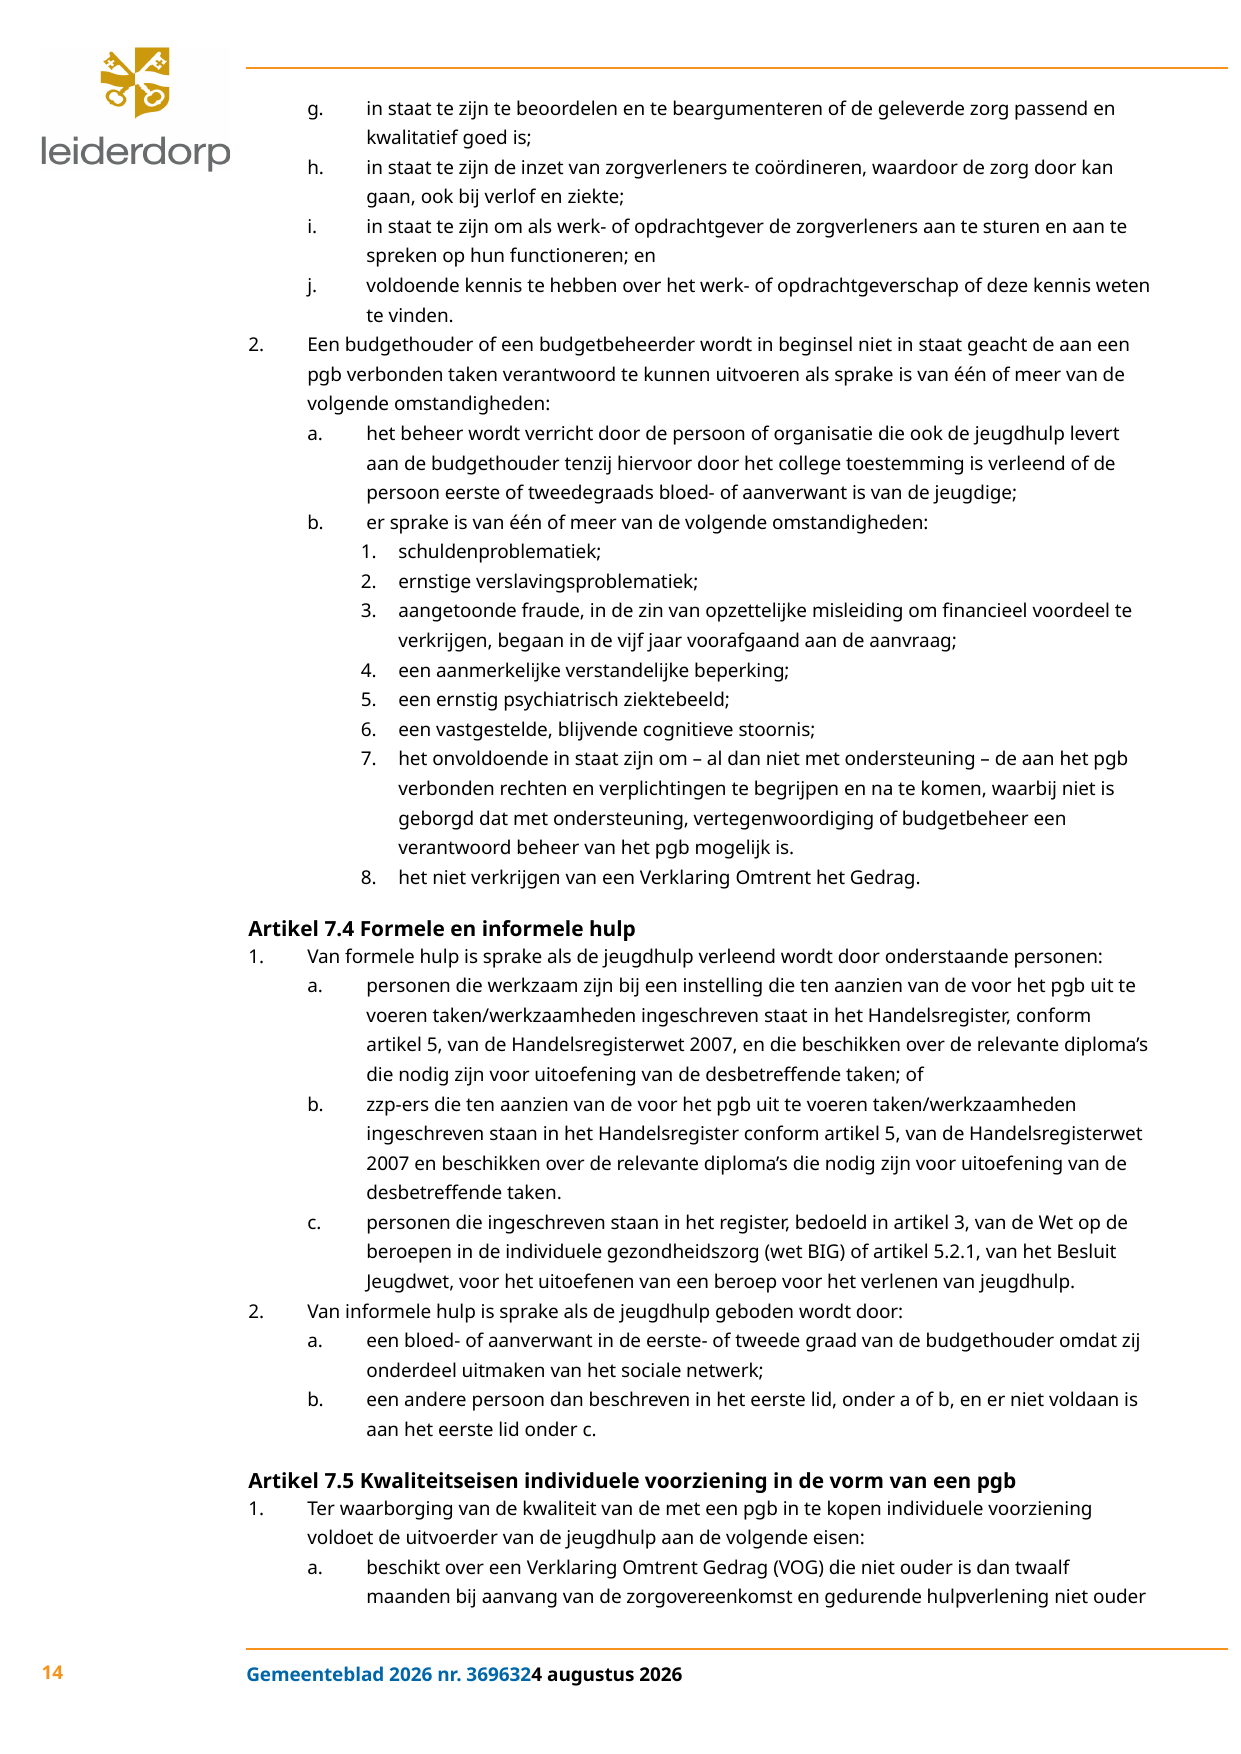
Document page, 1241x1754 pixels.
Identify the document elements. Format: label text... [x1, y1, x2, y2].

list het onvoldoende in staat zijn om – al dan niet met ondersteuning – de aan het pgb verbonden rechten en verplichtingen te begrijpen en na te komen, waarbij niet is geborgd dat met ondersteuning, vertegenwoordiging of budgetbeheer een verantwoord beheer van het pgb mogelijk is. [361, 746, 1152, 860]
list in staat te zijn om als werk- of opdrachtgever de zorgverleners aan te sturen en aan te spreken op hun functioneren; en [307, 213, 1152, 268]
picture [41, 47, 231, 172]
list een bloed- of aanverwant in de eerste- of tweede graad van de budgethouder omdat zij onderdeel uitmaken van het sociale netwerk; [307, 1327, 1152, 1383]
text Artikel 7.5 Kwaliteitseisen individuele voorziening in de vorm van een pgb [248, 1467, 1152, 1495]
list Een budgethouder of een budgetbeheerder wordt in beginsel niet in staat geacht de aan een pgb verbonden taken verantwoord te kunnen uitvoeren als sprake is van één of meer van de volgende omstandigheden: [248, 331, 1152, 416]
list Van formele hulp is sprake als de jeugdhulp verleend wordt door onderstaande personen: [248, 943, 1152, 968]
list schuldenproblematiek; [361, 538, 1152, 564]
list in staat te zijn de inzet van zorgverleners te coördineren, waardoor de zorg door kan gaan, ook bij verlof en ziekte; [307, 154, 1152, 209]
list het beheer wordt verricht door de persoon of organisatie die ook de jeugdhulp levert aan de budgethouder tenzij hiervoor door het college toestemming is verleend of de persoon eerste of tweedegraads bloed- of aanverwant is van de jeugdige; [307, 420, 1152, 505]
text Artikel 7.4 Formele en informele hulp [248, 914, 1152, 943]
list een ernstig psychiatrisch ziektebeeld; [361, 686, 1152, 712]
list beschikt over een Verklaring Omtrent Gedrag (VOG) die niet ouder is dan twaalf maanden bij aanvang van de zorgovereenkomst en gedurende hulpverlening niet ouder [307, 1554, 1152, 1609]
list het niet verkrijgen van een Verklaring Omtrent het Gedrag. [361, 864, 1152, 890]
list een aanmerkelijke verstandelijke beperking; [361, 657, 1152, 683]
list een andere persoon dan beschreven in het eerste lid, onder a of b, en er niet voldaan is aan het eerste lid onder c. [307, 1387, 1152, 1442]
list in staat te zijn te beoordelen en te beargumenteren of de geleverde zorg passend en kwalitatief goed is; [307, 95, 1152, 150]
list een vastgestelde, blijvende cognitieve stoornis; [361, 716, 1152, 742]
list Ter waarborging van de kwaliteit van de met een pgb in te kopen individuele voorziening voldoet de uitvoerder van de jeugdhulp aan de volgende eisen: [248, 1495, 1152, 1550]
list er sprake is van één of meer van de volgende omstandigheden: [307, 509, 1152, 535]
list personen die ingeschreven staan in het register, bedoeld in artikel 3, van de Wet op de beroepen in de individuele gezondheidszorg (wet BIG) of artikel 5.2.1, van het Besluit Jeugdwet, voor het uitoefenen van een beroep voor het verlenen van jeugdhulp. [307, 1209, 1152, 1294]
list ernstige verslavingsproblematiek; [361, 568, 1152, 594]
list Van informele hulp is sprake als de jeugdhulp geboden wordt door: [248, 1298, 1152, 1323]
list zzp-ers die ten aanzien van de voor het pgb uit te voeren taken/werkzaamheden ingeschreven staan in het Handelsregister conform artikel 5, van de Handelsregisterwet 2007 en beschikken over de relevante diploma’s die nodig zijn voor uitoefening van de desbetreffende taken. [307, 1091, 1152, 1205]
list voldoende kennis te hebben over het werk- of opdrachtgeverschap of deze kennis weten te vinden. [307, 272, 1152, 328]
list aangetoonde fraude, in de zin van opzettelijke misleiding om financieel voordeel te verkrijgen, begaan in de vijf jaar voorafgaand aan de aanvraag; [361, 598, 1152, 653]
list personen die werkzaam zijn bij een instelling die ten aanzien van de voor het pgb uit te voeren taken/werkzaamheden ingeschreven staat in het Handelsregister, conform artikel 5, van de Handelsregisterwet 2007, en die beschikken over de relevante diploma’s die nodig zijn voor uitoefening van de desbetreffende taken; of [307, 972, 1152, 1087]
